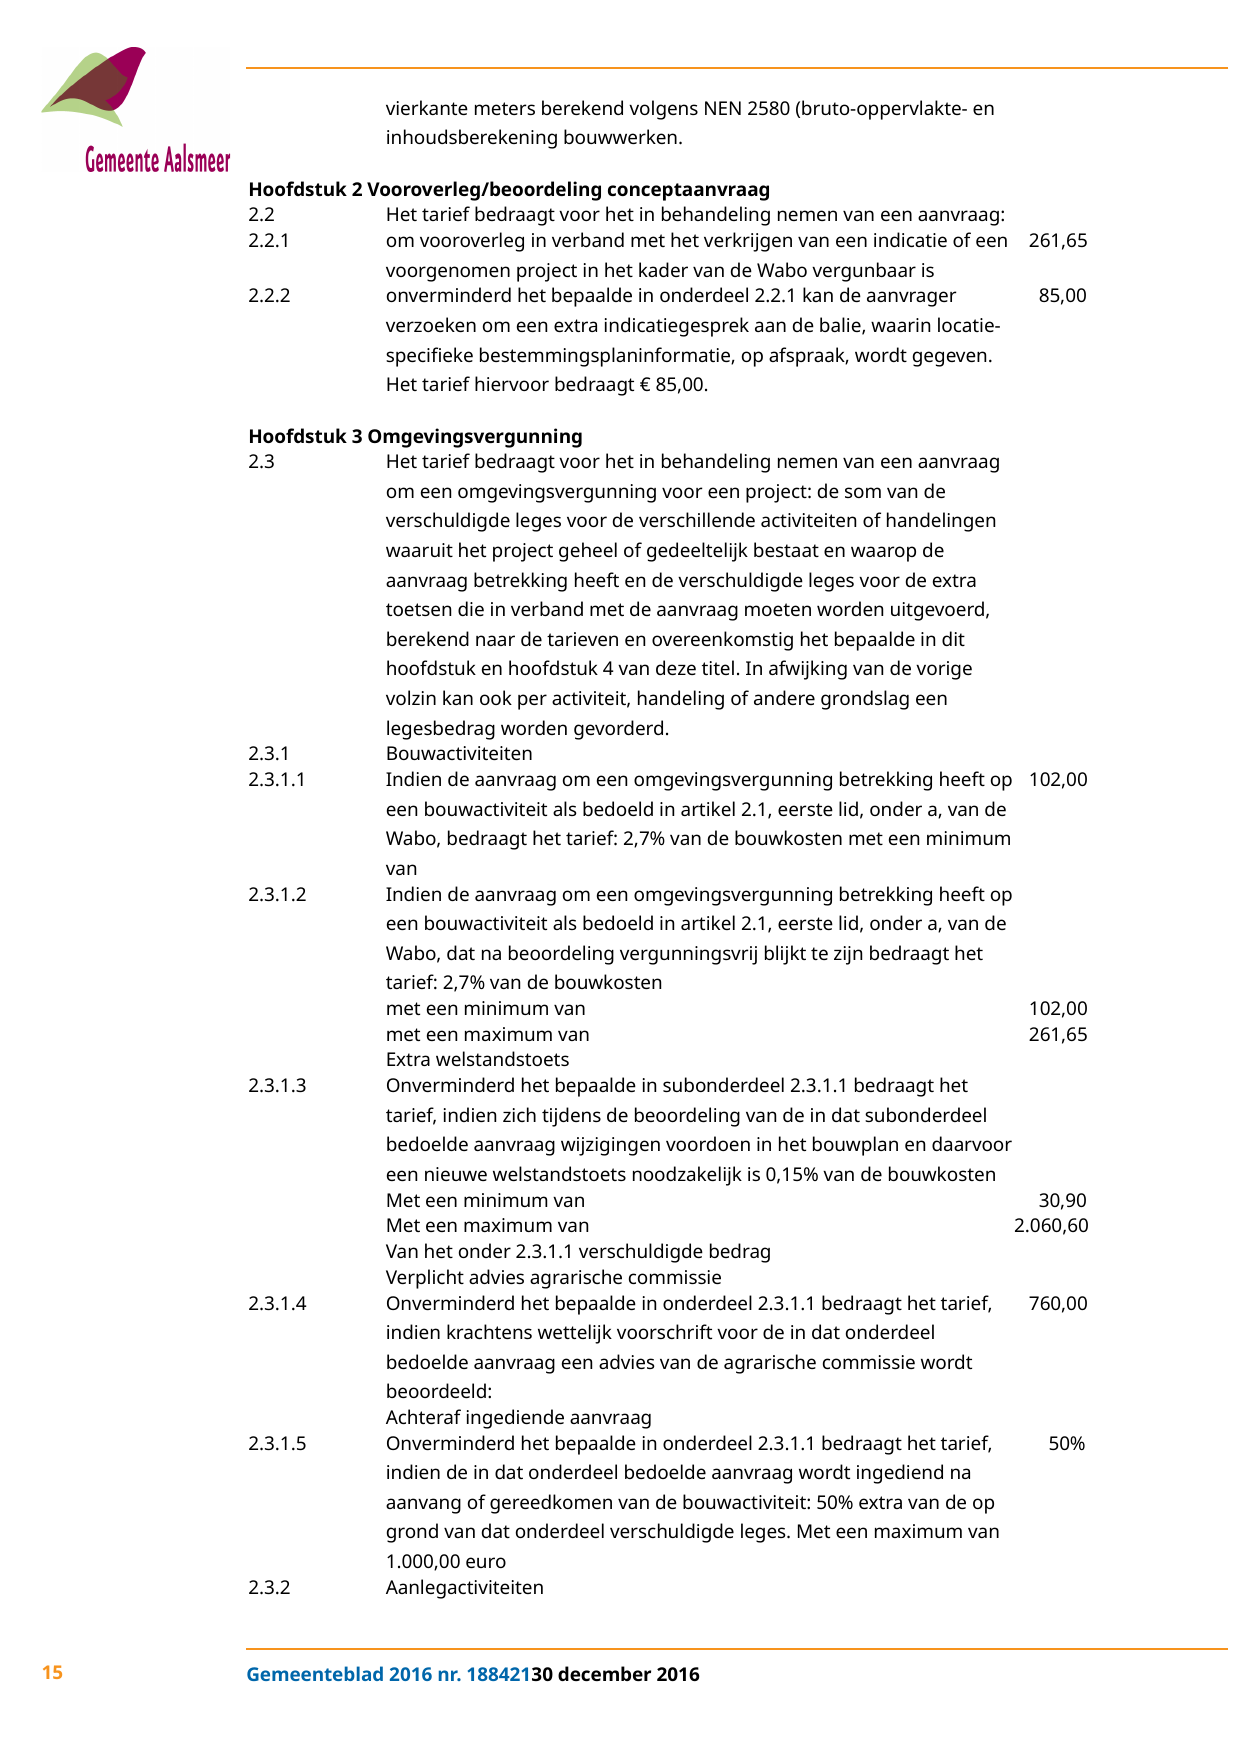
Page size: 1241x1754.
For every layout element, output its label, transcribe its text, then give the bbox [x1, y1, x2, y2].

table_cell met een minimum van [386, 995, 1014, 1021]
table_cell 261,65 [1014, 1021, 1152, 1047]
table_cell 30,90 [1014, 1187, 1152, 1213]
table_cell [1014, 1238, 1152, 1264]
table_cell [248, 1238, 386, 1264]
table_cell [1014, 1574, 1152, 1600]
table_cell 50% [1014, 1430, 1152, 1574]
table_cell [248, 1187, 386, 1213]
table_cell [1014, 741, 1152, 766]
table_cell [248, 1213, 386, 1238]
picture [41, 47, 231, 172]
table_cell Het tarief bedraagt voor het in behandeling nemen van een aanvraag: [386, 202, 1014, 227]
table_cell [248, 150, 1152, 176]
table_cell [1014, 1047, 1152, 1072]
table_cell Verplicht advies agrarische commissie [386, 1264, 1014, 1290]
table_cell [1014, 1264, 1152, 1290]
table_cell 261,65 [1014, 227, 1152, 283]
table_cell 2.3.1.2 [248, 881, 386, 995]
table_cell Extra welstandstoets [386, 1047, 1014, 1072]
table_cell Onverminderd het bepaalde in onderdeel 2.3.1.1 bedraagt het tarief, indien de in dat onderdeel bedoelde aanvraag wordt ingediend na aanvang of gereedkomen van de bouwactiviteit: 50% extra van de op grond van dat onderdeel verschuldigde leges. Met een maximum van 1.000,00 euro [386, 1430, 1014, 1574]
table_cell [248, 1021, 386, 1047]
table_cell om vooroverleg in verband met het verkrijgen van een indicatie of een voorgenomen project in het kader van de Wabo vergunbaar is [386, 227, 1014, 283]
table_cell 2.2.1 [248, 227, 386, 283]
table_cell 102,00 [1014, 995, 1152, 1021]
table_cell 2.3.2 [248, 1574, 386, 1600]
table_cell 2.3.1.1 [248, 766, 386, 881]
table_cell [1014, 95, 1152, 150]
table_cell 2.2 [248, 202, 386, 227]
table_cell 760,00 [1014, 1290, 1152, 1404]
table_cell Indien de aanvraag om een omgevingsvergunning betrekking heeft op een bouwactiviteit als bedoeld in artikel 2.1, eerste lid, onder a, van de Wabo, dat na beoordeling vergunningsvrij blijkt te zijn bedraagt het tarief: 2,7% van de bouwkosten [386, 881, 1014, 995]
table_cell 85,00 [1014, 283, 1152, 397]
table_cell [248, 995, 386, 1021]
table_cell [1014, 449, 1152, 741]
table_cell Onverminderd het bepaalde in onderdeel 2.3.1.1 bedraagt het tarief, indien krachtens wettelijk voorschrift voor de in dat onderdeel bedoelde aanvraag een advies van de agrarische commissie wordt beoordeeld: [386, 1290, 1014, 1404]
table_cell 2.2.2 [248, 283, 386, 397]
table_cell 102,00 [1014, 766, 1152, 881]
table_cell [1014, 1073, 1152, 1187]
table_cell [248, 397, 1152, 423]
table_cell 2.3.1 [248, 741, 386, 766]
table_cell [1014, 202, 1152, 227]
table_cell [248, 1404, 386, 1430]
table_cell 2.3 [248, 449, 386, 741]
table_cell Aanlegactiviteiten [386, 1574, 1014, 1600]
table_cell Met een maximum van [386, 1213, 1014, 1238]
table_cell [1014, 881, 1152, 995]
table_cell Hoofdstuk 2 Vooroverleg/beoordeling conceptaanvraag [248, 176, 1152, 202]
table_cell [1014, 1404, 1152, 1430]
table_cell Hoofdstuk 3 Omgevingsvergunning [248, 423, 1152, 448]
table_cell 2.3.1.5 [248, 1430, 386, 1574]
table_cell 2.060,60 [1014, 1213, 1152, 1238]
table_cell Van het onder 2.3.1.1 verschuldigde bedrag [386, 1238, 1014, 1264]
table_cell [248, 95, 386, 150]
table_cell [248, 1264, 386, 1290]
table_cell Onverminderd het bepaalde in subonderdeel 2.3.1.1 bedraagt het tarief, indien zich tijdens de beoordeling van de in dat subonderdeel bedoelde aanvraag wijzigingen voordoen in het bouwplan en daarvoor een nieuwe welstandstoets noodzakelijk is 0,15% van de bouwkosten [386, 1073, 1014, 1187]
table_cell onverminderd het bepaalde in onderdeel 2.2.1 kan de aanvrager verzoeken om een extra indicatiegesprek aan de balie, waarin locatie-specifieke bestemmingsplaninformatie, op afspraak, wordt gegeven. Het tarief hiervoor bedraagt € 85,00. [386, 283, 1014, 397]
table_cell Met een minimum van [386, 1187, 1014, 1213]
table_cell vierkante meters berekend volgens NEN 2580 (bruto-oppervlakte- en inhoudsberekening bouwwerken. [386, 95, 1014, 150]
table_cell 2.3.1.3 [248, 1073, 386, 1187]
table_cell Achteraf ingediende aanvraag [386, 1404, 1014, 1430]
table_cell met een maximum van [386, 1021, 1014, 1047]
table_cell Indien de aanvraag om een omgevingsvergunning betrekking heeft op een bouwactiviteit als bedoeld in artikel 2.1, eerste lid, onder a, van de Wabo, bedraagt het tarief: 2,7% van de bouwkosten met een minimum van [386, 766, 1014, 881]
table_cell [248, 1047, 386, 1072]
table_cell Bouwactiviteiten [386, 741, 1014, 766]
table_cell 2.3.1.4 [248, 1290, 386, 1404]
table_cell Het tarief bedraagt voor het in behandeling nemen van een aanvraag om een omgevingsvergunning voor een project: de som van de verschuldigde leges voor de verschillende activiteiten of handelingen waaruit het project geheel of gedeeltelijk bestaat en waarop de aanvraag betrekking heeft en de verschuldigde leges voor de extra toetsen die in verband met de aanvraag moeten worden uitgevoerd, berekend naar de tarieven en overeenkomstig het bepaalde in dit hoofdstuk en hoofdstuk 4 van deze titel. In afwijking van de vorige volzin kan ook per activiteit, handeling of andere grondslag een legesbedrag worden gevorderd. [386, 449, 1014, 741]
